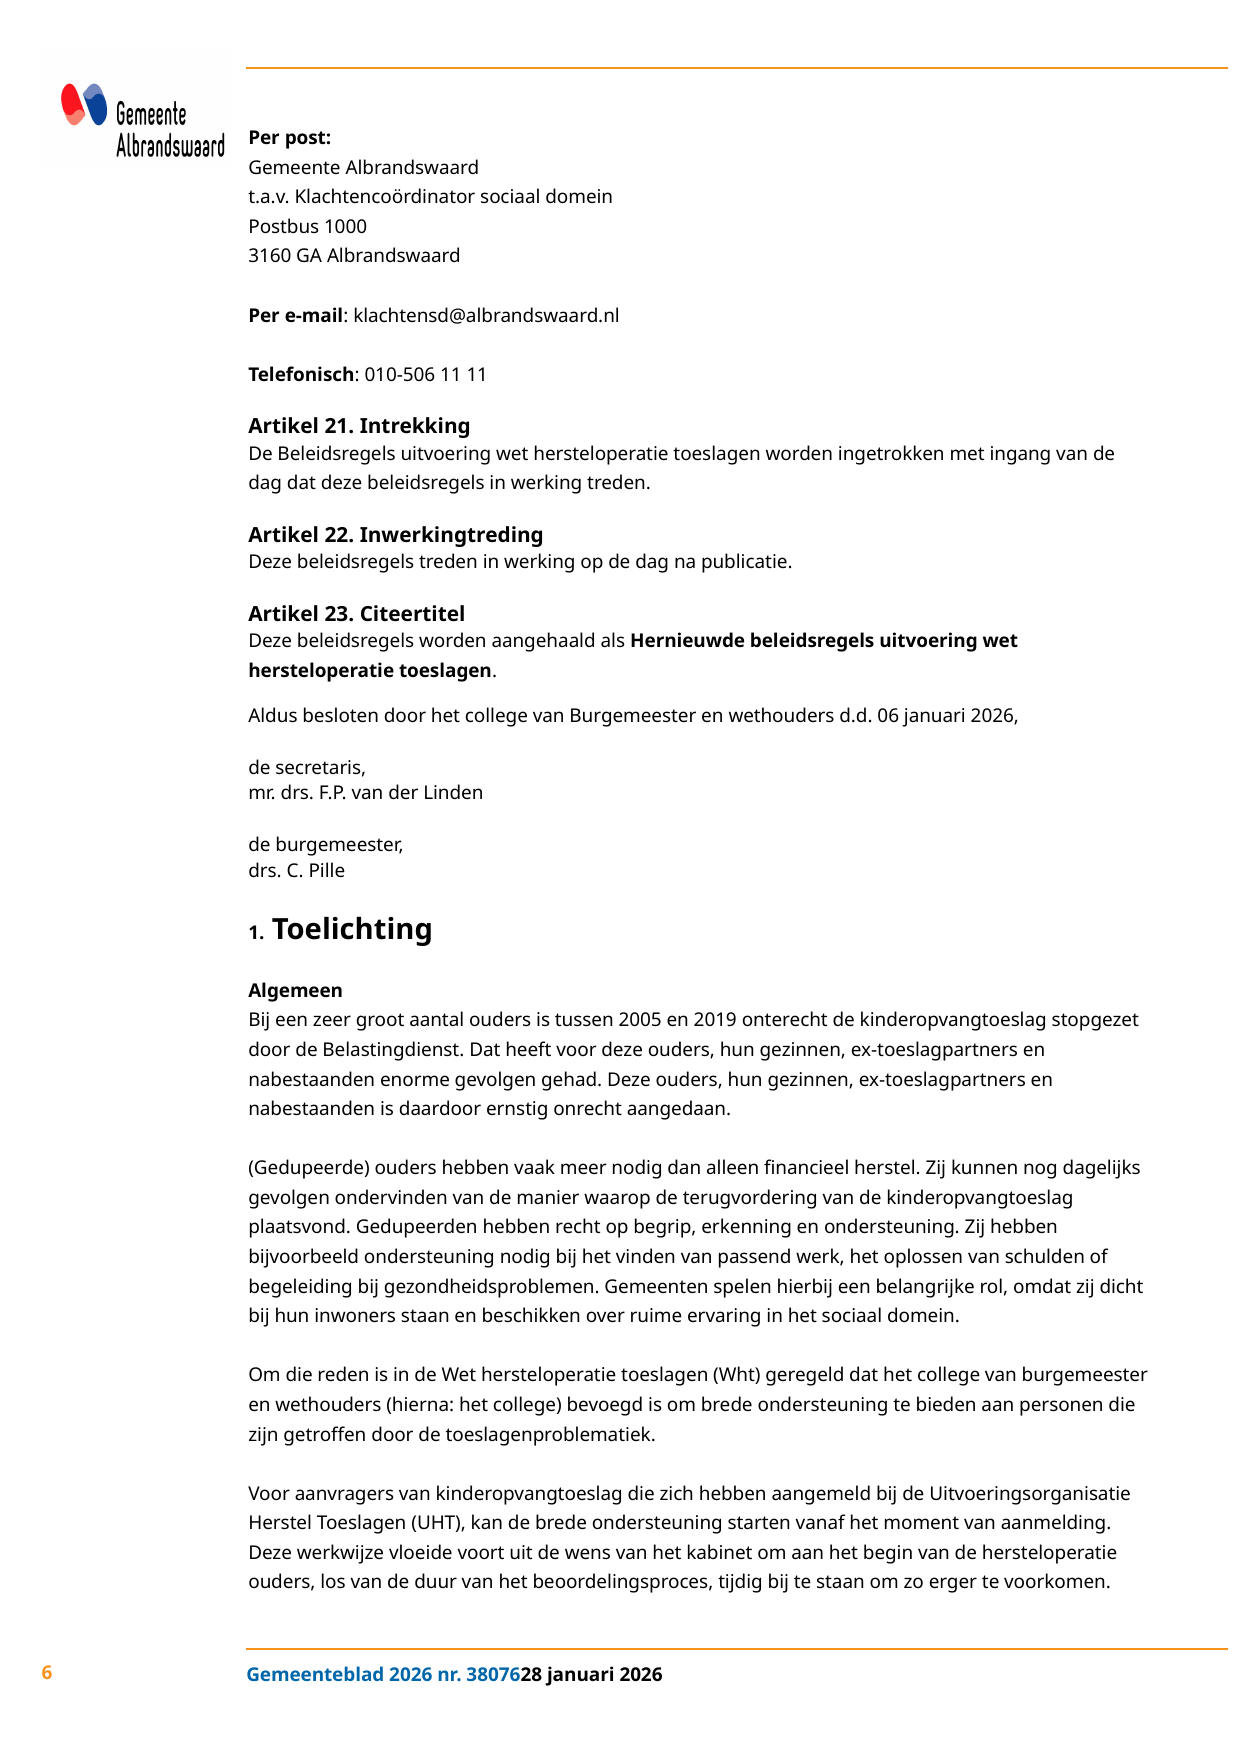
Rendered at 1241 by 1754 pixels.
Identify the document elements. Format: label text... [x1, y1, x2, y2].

text Telefonisch: 010-506 11 11 [248, 361, 1152, 387]
text Algemeen [248, 977, 1152, 1003]
text mr. drs. F.P. van der Linden [248, 779, 1152, 805]
text de secretaris, [248, 754, 1152, 779]
text Aldus besloten door het college van Burgemeester en wethouders d.d. 06 januari 2026, [248, 702, 1152, 728]
text Deze beleidsregels worden aangehaald als Hernieuwde beleidsregels uitvoering wet hersteloperatie toeslagen. [248, 627, 1152, 682]
text t.a.v. Klachtencoördinator sociaal domein [248, 183, 1152, 209]
text Om die reden is in de Wet hersteloperatie toeslagen (Wht) geregeld dat het college van burgemeester en wethouders (hierna: het college) bevoegd is om brede ondersteuning te bieden aan personen die zijn getroffen door de toeslagenproblematiek. [248, 1362, 1152, 1447]
text 3160 GA Albrandswaard [248, 243, 1152, 268]
text (Gedupeerde) ouders hebben vaak meer nodig dan alleen financieel herstel. Zij kunnen nog dagelijks gevolgen ondervinden van de manier waarop de terugvordering van de kinderopvangtoeslag plaatsvond. Gedupeerden hebben recht op begrip, erkenning en ondersteuning. Zij hebben bijvoorbeeld ondersteuning nodig bij het vinden van passend werk, het oplossen van schulden of begeleiding bij gezondheidsproblemen. Gemeenten spelen hierbij een belangrijke rol, omdat zij dicht bij hun inwoners staan en beschikken over ruime ervaring in het sociaal domein. [248, 1154, 1152, 1328]
text Voor aanvragers van kinderopvangtoeslag die zich hebben aangemeld bij de Uitvoeringsorganisatie Herstel Toeslagen (UHT), kan de brede ondersteuning starten vanaf het moment van aanmelding. Deze werkwijze vloeide voort uit de wens van het kabinet om aan het begin van de hersteloperatie ouders, los van de duur van het beoordelingsproces, tijdig bij te staan om zo erger te voorkomen. [248, 1480, 1152, 1594]
text De Beleidsregels uitvoering wet hersteloperatie toeslagen worden ingetrokken met ingang van de dag dat deze beleidsregels in werking treden. [248, 440, 1152, 495]
text Gemeente Albrandswaard [248, 154, 1152, 180]
text Deze beleidsregels treden in werking op de dag na publicatie. [248, 548, 1152, 574]
text Artikel 23. Citeertitel [248, 599, 1152, 627]
text Per e-mail: klachtensd@albrandswaard.nl [248, 302, 1152, 328]
text Postbus 1000 [248, 213, 1152, 239]
text Per post: [248, 124, 1152, 150]
text de burgemeester, [248, 831, 1152, 857]
text 1. Toelichting [248, 908, 1152, 948]
picture [41, 47, 231, 172]
text Artikel 22. Inwerkingtreding [248, 520, 1152, 548]
text Bij een zeer groot aantal ouders is tussen 2005 en 2019 onterecht de kinderopvangtoeslag stopgezet door de Belastingdienst. Dat heeft voor deze ouders, hun gezinnen, ex-toeslagpartners en nabestaanden enorme gevolgen gehad. Deze ouders, hun gezinnen, ex-toeslagpartners en nabestaanden is daardoor ernstig onrecht aangedaan. [248, 1007, 1152, 1121]
text drs. C. Pille [248, 857, 1152, 882]
text Artikel 21. Intrekking [248, 411, 1152, 440]
